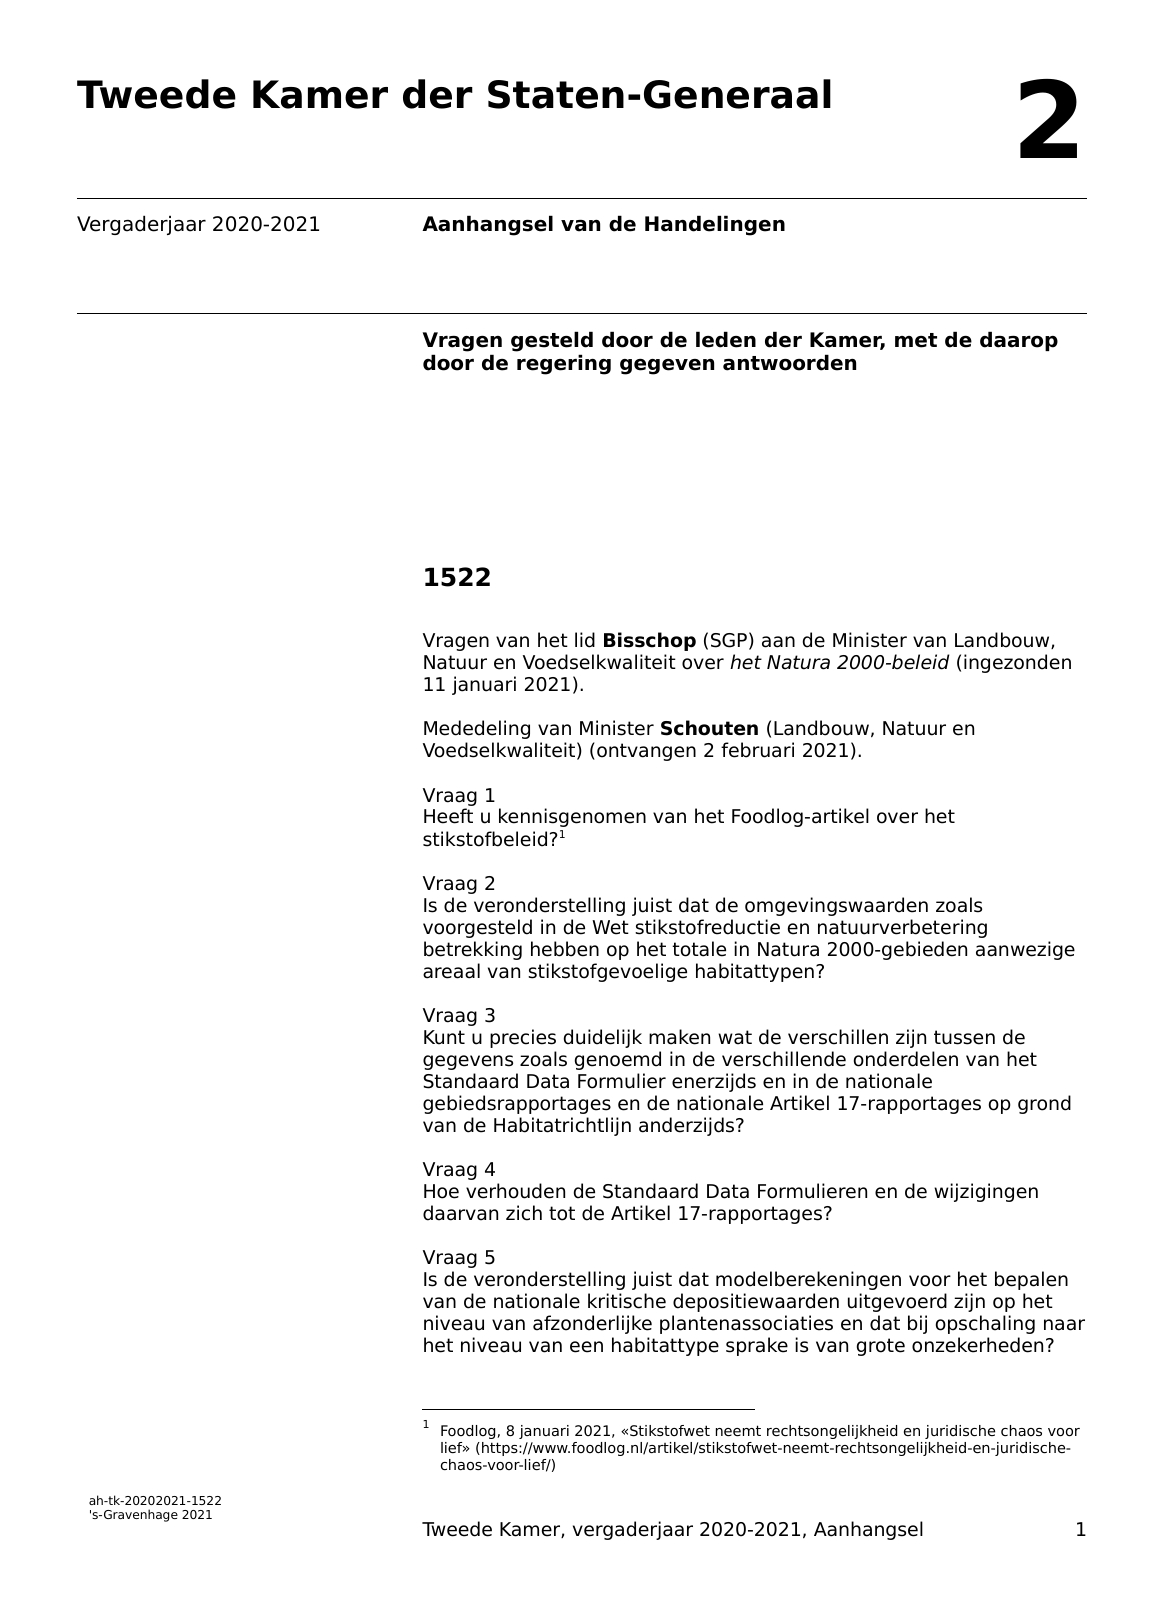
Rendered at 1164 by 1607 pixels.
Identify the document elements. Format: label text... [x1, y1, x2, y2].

text Vraag 1 [422, 784, 1087, 806]
text ah-tk-20202021-1522 [88, 1494, 323, 1508]
text Vraag 3 [422, 1005, 1087, 1027]
text Hoe verhouden de Standaard Data Formulieren en de wijzigingen daarvan zich tot de Artikel 17-rapportages? [422, 1181, 1087, 1225]
text Vragen van het lid Bisschop (SGP) aan de Minister van Landbouw, Natuur en Voedselkwaliteit over het Natura 2000-beleid (ingezonden 11 januari 2021). [422, 630, 1087, 696]
text Kunt u precies duidelijk maken wat de verschillen zijn tussen de gegevens zoals genoemd in de verschillende onderdelen van het Standaard Data Formulier enerzijds en in de nationale gebiedsrapportages en de nationale Artikel 17-rapportages op grond van de Habitatrichtlijn anderzijds? [422, 1027, 1087, 1137]
text Vraag 2 [422, 873, 1087, 894]
text Heeft u kennisgenomen van het Foodlog-artikel over het stikstofbeleid? [422, 806, 1087, 850]
table_header Tweede Kamer der Staten-Generaal [77, 59, 886, 198]
text Vraag 4 [422, 1159, 1087, 1181]
text Vraag 5 [422, 1247, 1087, 1269]
table_header 2 [886, 59, 1087, 198]
table_cell Aanhangsel van de Handelingen [422, 199, 1087, 313]
text Is de veronderstelling juist dat modelberekeningen voor het bepalen van de nationale kritische depositiewaarden uitgevoerd zijn op het niveau van afzonderlijke plantenassociaties en dat bij opschaling naar het niveau van een habitattype sprake is van grote onzekerheden? [422, 1269, 1087, 1357]
text Foodlog, 8 januari 2021, «Stikstofwet neemt rechtsongelijkheid en juridische chaos voor lief» (https://www.foodlog.nl/artikel/stikstofwet-neemt-rechtsongelijkheid-en-juridische-chaos-voor-lief/) [422, 1418, 1087, 1474]
text 's-Gravenhage 2021 [88, 1508, 323, 1522]
table_cell Vragen gesteld door de leden der Kamer, met de daarop door de regering gegeven antwoorden [422, 314, 1087, 375]
text 1522 [422, 563, 1087, 592]
table_cell Vergaderjaar 2020-2021 [77, 199, 422, 313]
table_cell [77, 314, 422, 375]
text Is de veronderstelling juist dat de omgevingswaarden zoals voorgesteld in de Wet stikstofreductie en natuurverbetering betrekking hebben op het totale in Natura 2000-gebieden aanwezige areaal van stikstofgevoelige habitattypen? [422, 894, 1087, 982]
text Mededeling van Minister Schouten (Landbouw, Natuur en Voedselkwaliteit) (ontvangen 2 februari 2021). [422, 718, 1087, 762]
